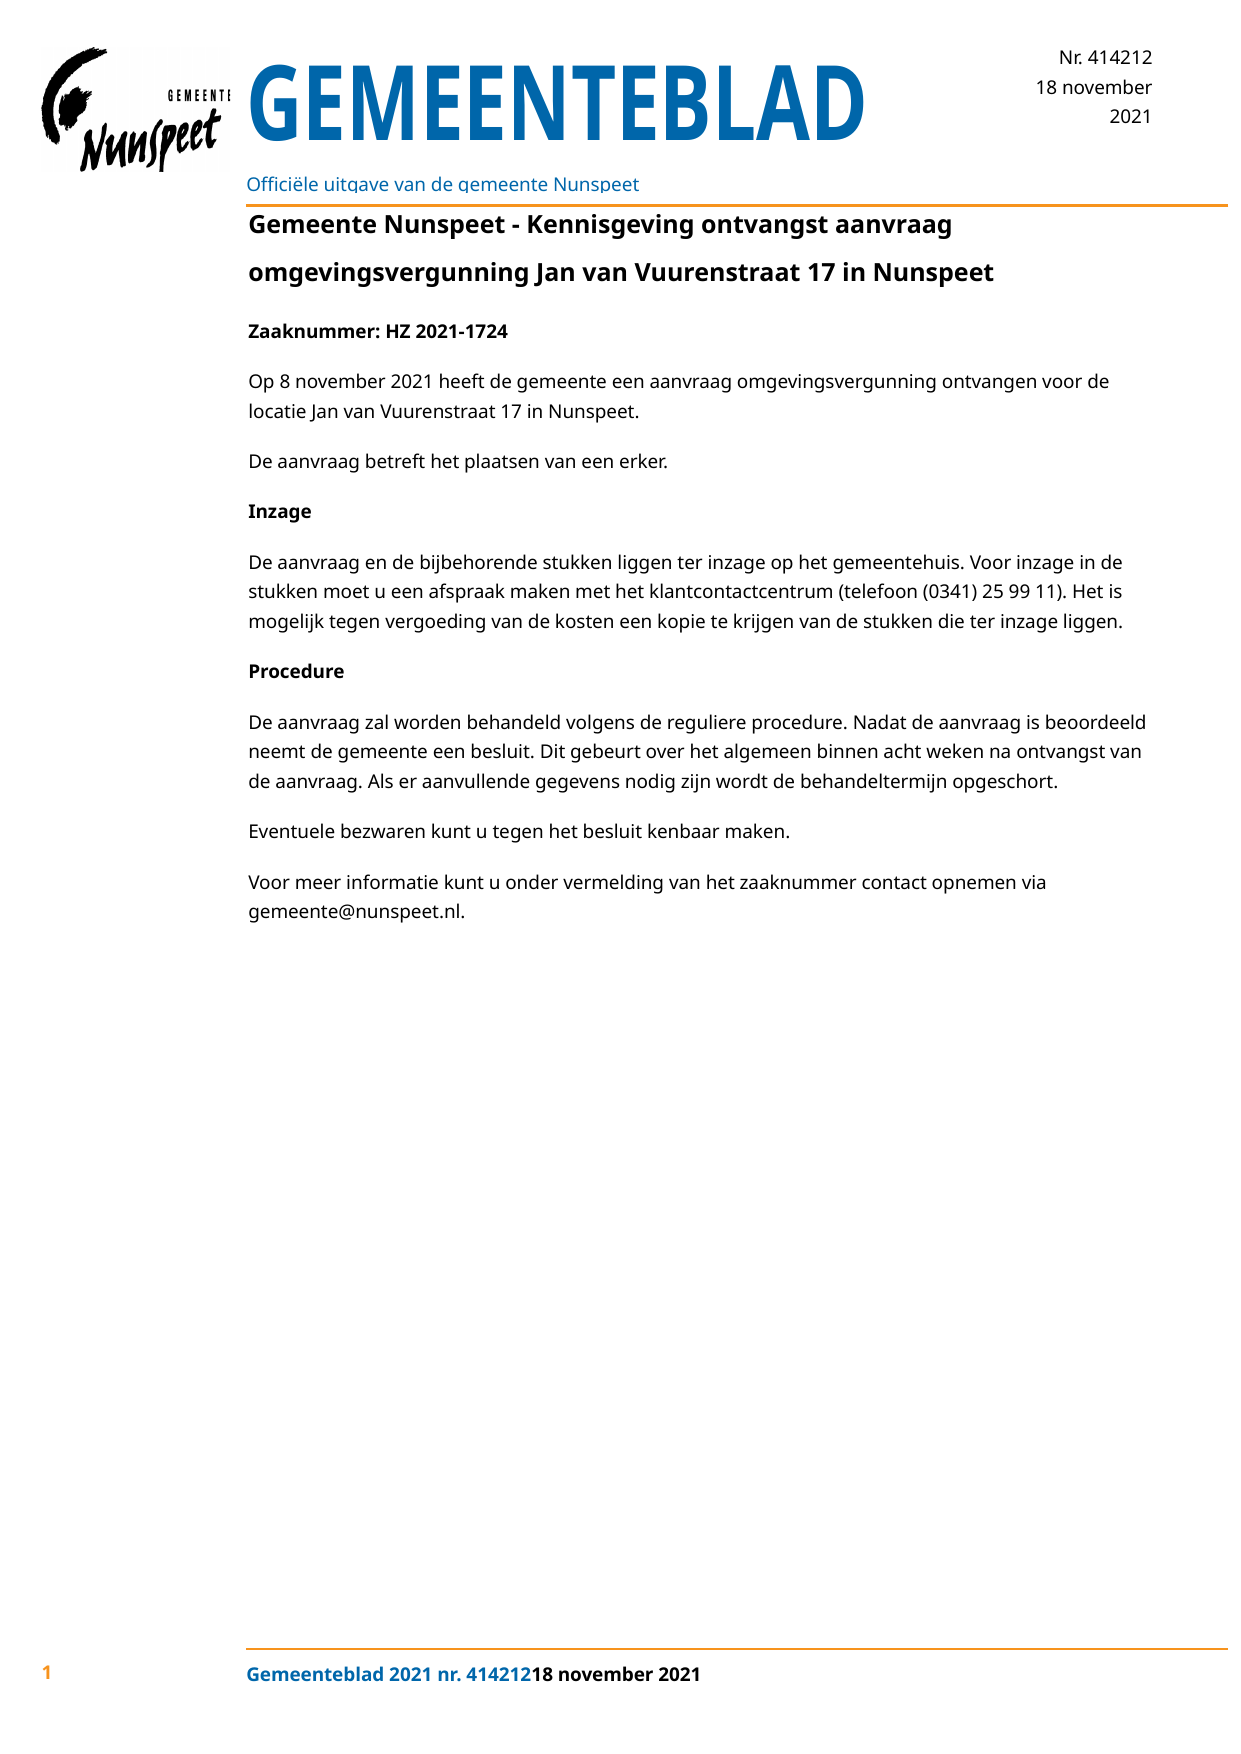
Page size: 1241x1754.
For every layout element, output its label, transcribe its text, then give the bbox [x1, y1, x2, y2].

text Procedure [248, 659, 1152, 684]
text Gemeente Nunspeet - Kennisgeving ontvangst aanvraag omgevingsvergunning Jan van Vuurenstraat 17 in Nunspeet [248, 207, 1152, 288]
picture [41, 47, 231, 172]
text Eventuele bezwaren kunt u tegen het besluit kenbaar maken. [248, 819, 1152, 844]
text Op 8 november 2021 heeft de gemeente een aanvraag omgevingsvergunning ontvangen voor de locatie Jan van Vuurenstraat 17 in Nunspeet. [248, 368, 1152, 424]
text Voor meer informatie kunt u onder vermelding van het zaaknummer contact opnemen via gemeente@nunspeet.nl. [248, 869, 1152, 924]
text Zaaknummer: HZ 2021-1724 [248, 318, 1152, 344]
text De aanvraag en de bijbehorende stukken liggen ter inzage op het gemeentehuis. Voor inzage in de stukken moet u een afspraak maken met het klantcontactcentrum (telefoon (0341) 25 99 11). Het is mogelijk tegen vergoeding van de kosten een kopie te krijgen van de stukken die ter inzage liggen. [248, 549, 1152, 634]
text De aanvraag betreft het plaatsen van een erker. [248, 448, 1152, 474]
text Inzage [248, 499, 1152, 524]
text De aanvraag zal worden behandeld volgens de reguliere procedure. Nadat de aanvraag is beoordeeld neemt de gemeente een besluit. Dit gebeurt over het algemeen binnen acht weken na ontvangst van de aanvraag. Als er aanvullende gegevens nodig zijn wordt de behandeltermijn opgeschort. [248, 709, 1152, 794]
